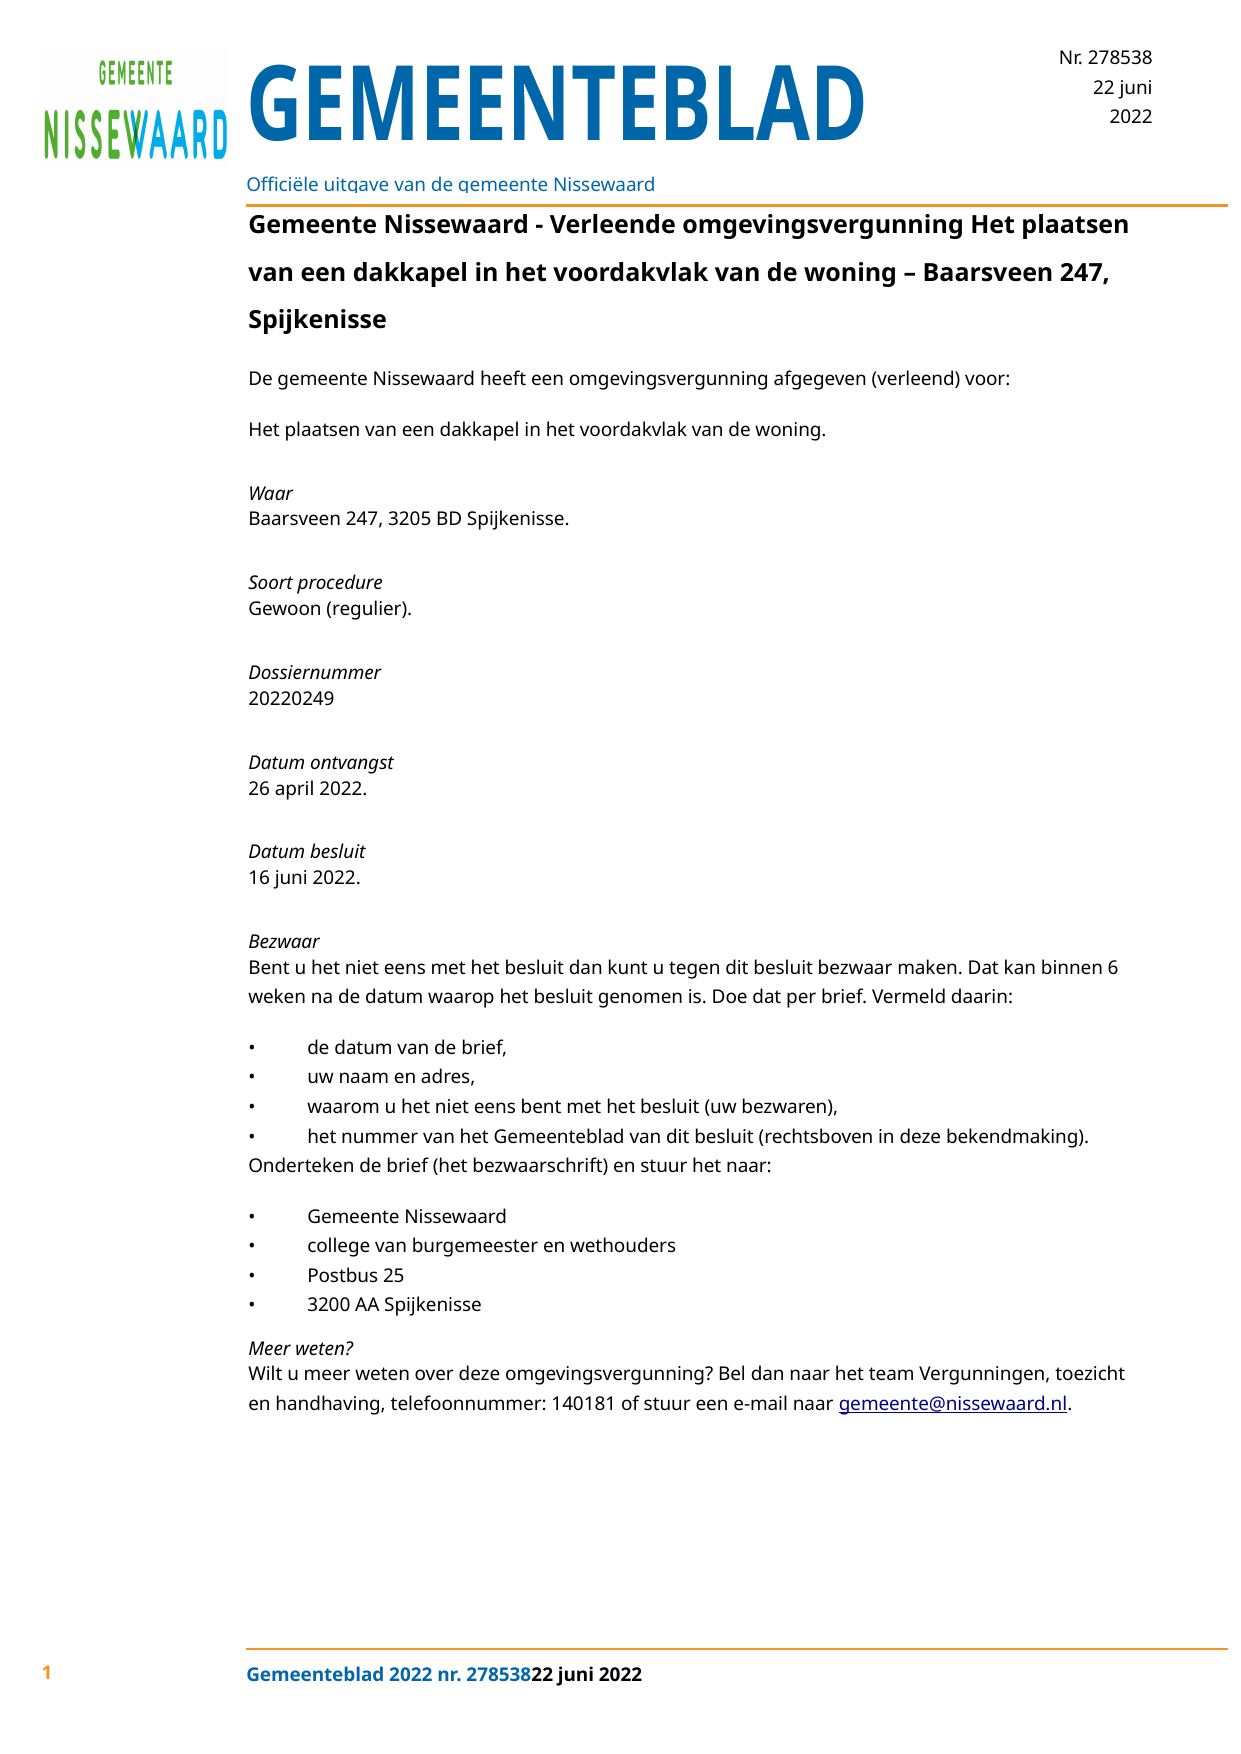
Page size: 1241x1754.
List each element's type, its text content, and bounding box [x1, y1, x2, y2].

text Dossiernummer [248, 659, 1152, 685]
text Bezwaar [248, 928, 1152, 954]
list uw naam en adres, [248, 1064, 1152, 1089]
text Bent u het niet eens met het besluit dan kunt u tegen dit besluit bezwaar maken. Dat kan binnen 6 weken na de datum waarop het besluit genomen is. Doe dat per brief. Vermeld daarin: [248, 954, 1152, 1009]
text Het plaatsen van een dakkapel in het voordakvlak van de woning. [248, 416, 1152, 442]
text Baarsveen 247, 3205 BD Spijkenisse. [248, 506, 1152, 531]
text Wilt u meer weten over deze omgevingsvergunning? Bel dan naar het team Vergunningen, toezicht en handhaving, telefoonnummer: 140181 of stuur een e-mail naar gemeente@nissewaard.nl. [248, 1360, 1152, 1416]
text Meer weten? [248, 1335, 1152, 1360]
list Postbus 25 [248, 1262, 1152, 1288]
list de datum van de brief, [248, 1034, 1152, 1060]
text Gemeente Nissewaard - Verleende omgevingsvergunning Het plaatsen van een dakkapel in het voordakvlak van de woning – Baarsveen 247, Spijkenisse [248, 207, 1152, 336]
list het nummer van het Gemeenteblad van dit besluit (rechtsboven in deze bekendmaking). [248, 1123, 1152, 1148]
text 26 april 2022. [248, 775, 1152, 800]
list 3200 AA Spijkenisse [248, 1292, 1152, 1317]
text Gewoon (regulier). [248, 595, 1152, 621]
text Onderteken de brief (het bezwaarschrift) en stuur het naar: [248, 1152, 1152, 1178]
picture [41, 47, 231, 172]
text De gemeente Nissewaard heeft een omgevingsvergunning afgegeven (verleend) voor: [248, 366, 1152, 391]
text Datum ontvangst [248, 749, 1152, 775]
text 20220249 [248, 685, 1152, 711]
list college van burgemeester en wethouders [248, 1232, 1152, 1258]
text Datum besluit [248, 839, 1152, 864]
text Waar [248, 480, 1152, 506]
list Gemeente Nissewaard [248, 1203, 1152, 1228]
list waarom u het niet eens bent met het besluit (uw bezwaren), [248, 1093, 1152, 1119]
text 16 juni 2022. [248, 864, 1152, 890]
text Soort procedure [248, 569, 1152, 595]
